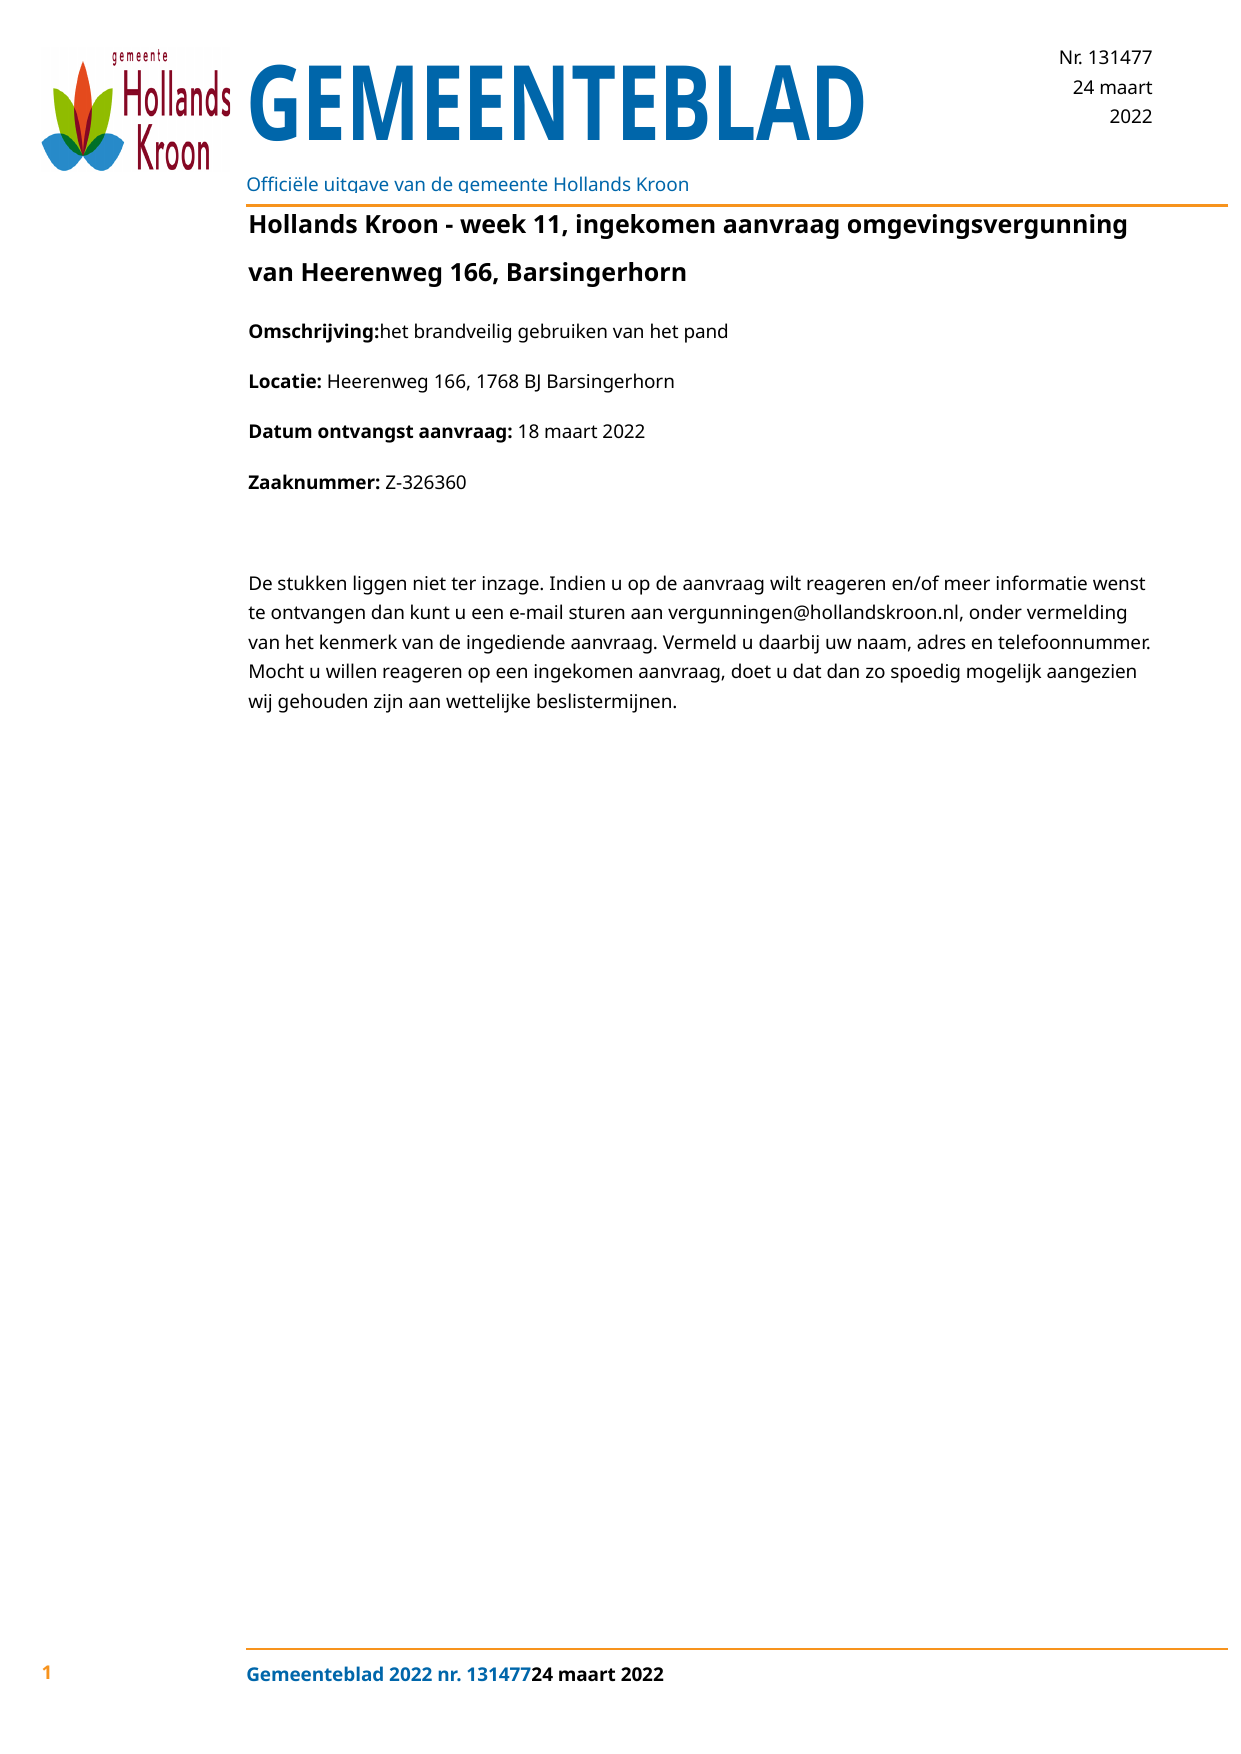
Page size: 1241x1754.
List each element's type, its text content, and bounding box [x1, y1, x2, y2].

text Hollands Kroon - week 11, ingekomen aanvraag omgevingsvergunning van Heerenweg 166, Barsingerhorn [248, 207, 1152, 288]
text Zaaknummer: Z-326360 [248, 469, 1152, 495]
text De stukken liggen niet ter inzage. Indien u op de aanvraag wilt reageren en/of meer informatie wenst te ontvangen dan kunt u een e-mail sturen aan vergunningen@hollandskroon.nl, onder vermelding van het kenmerk van de ingediende aanvraag. Vermeld u daarbij uw naam, adres en telefoonnummer. Mocht u willen reageren op een ingekomen aanvraag, doet u dat dan zo spoedig mogelijk aangezien wij gehouden zijn aan wettelijke beslistermijnen. [248, 570, 1152, 714]
text Datum ontvangst aanvraag: 18 maart 2022 [248, 419, 1152, 444]
picture [41, 47, 231, 172]
text Omschrijving:het brandveilig gebruiken van het pand [248, 318, 1152, 344]
text Locatie: Heerenweg 166, 1768 BJ Barsingerhorn [248, 368, 1152, 394]
